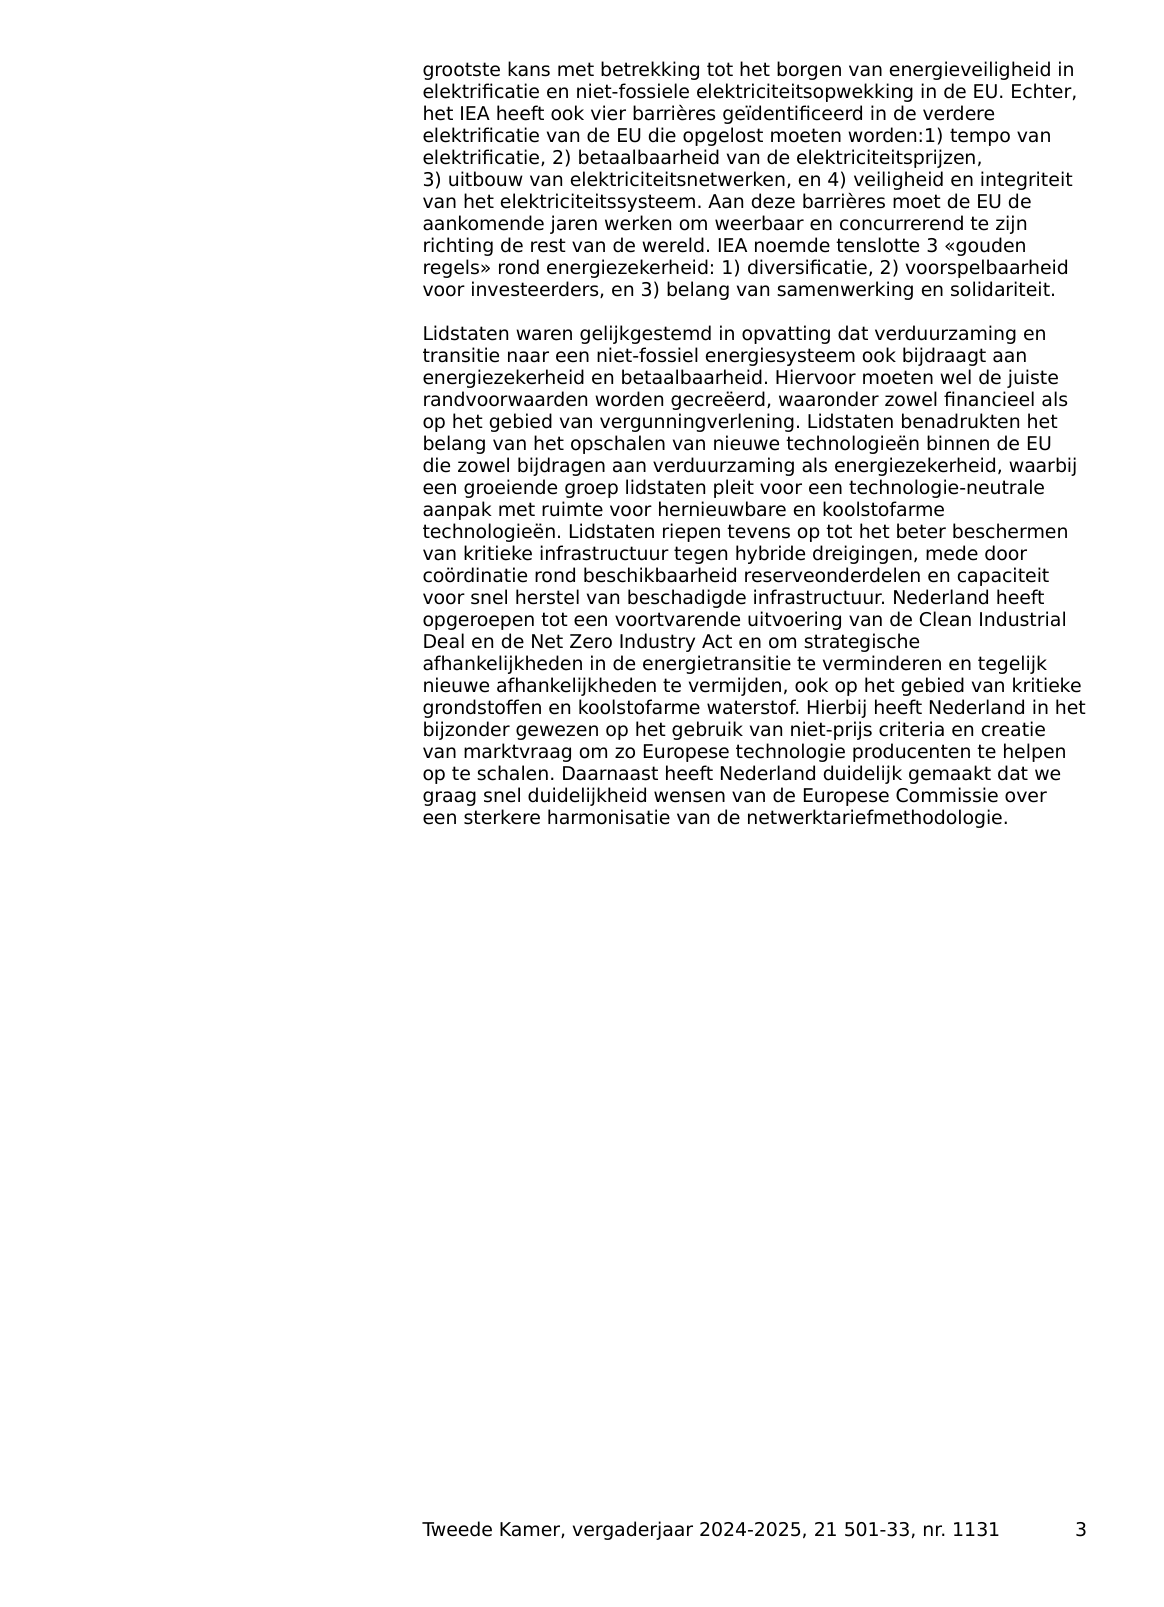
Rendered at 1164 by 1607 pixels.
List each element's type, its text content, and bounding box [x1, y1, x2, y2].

text Lidstaten waren gelijkgestemd in opvatting dat verduurzaming en transitie naar een niet-fossiel energiesysteem ook bijdraagt aan energiezekerheid en betaalbaarheid. Hiervoor moeten wel de juiste randvoorwaarden worden gecreëerd, waaronder zowel financieel als op het gebied van vergunningverlening. Lidstaten benadrukten het belang van het opschalen van nieuwe technologieën binnen de EU die zowel bijdragen aan verduurzaming als energiezekerheid, waarbij een groeiende groep lidstaten pleit voor een technologie-neutrale aanpak met ruimte voor hernieuwbare en koolstofarme technologieën. Lidstaten riepen tevens op tot het beter beschermen van kritieke infrastructuur tegen hybride dreigingen, mede door coördinatie rond beschikbaarheid reserveonderdelen en capaciteit voor snel herstel van beschadigde infrastructuur. Nederland heeft opgeroepen tot een voortvarende uitvoering van de Clean Industrial Deal en de Net Zero Industry Act en om strategische afhankelijkheden in de energietransitie te verminderen en tegelijk nieuwe afhankelijkheden te vermijden, ook op het gebied van kritieke grondstoffen en koolstofarme waterstof. Hierbij heeft Nederland in het bijzonder gewezen op het gebruik van niet-prijs criteria en creatie van marktvraag om zo Europese technologie producenten te helpen op te schalen. Daarnaast heeft Nederland duidelijk gemaakt dat we graag snel duidelijkheid wensen van de Europese Commissie over een sterkere harmonisatie van de netwerktariefmethodologie. [422, 323, 1087, 828]
text grootste kans met betrekking tot het borgen van energieveiligheid in elektrificatie en niet-fossiele elektriciteitsopwekking in de EU. Echter, het IEA heeft ook vier barrières geïdentificeerd in de verdere elektrificatie van de EU die opgelost moeten worden:1) tempo van elektrificatie, 2) betaalbaarheid van de elektriciteitsprijzen, 3) uitbouw van elektriciteitsnetwerken, en 4) veiligheid en integriteit van het elektriciteitssysteem. Aan deze barrières moet de EU de aankomende jaren werken om weerbaar en concurrerend te zijn richting de rest van de wereld. IEA noemde tenslotte 3 «gouden regels» rond energiezekerheid: 1) diversificatie, 2) voorspelbaarheid voor investeerders, en 3) belang van samenwerking en solidariteit. [422, 59, 1087, 301]
